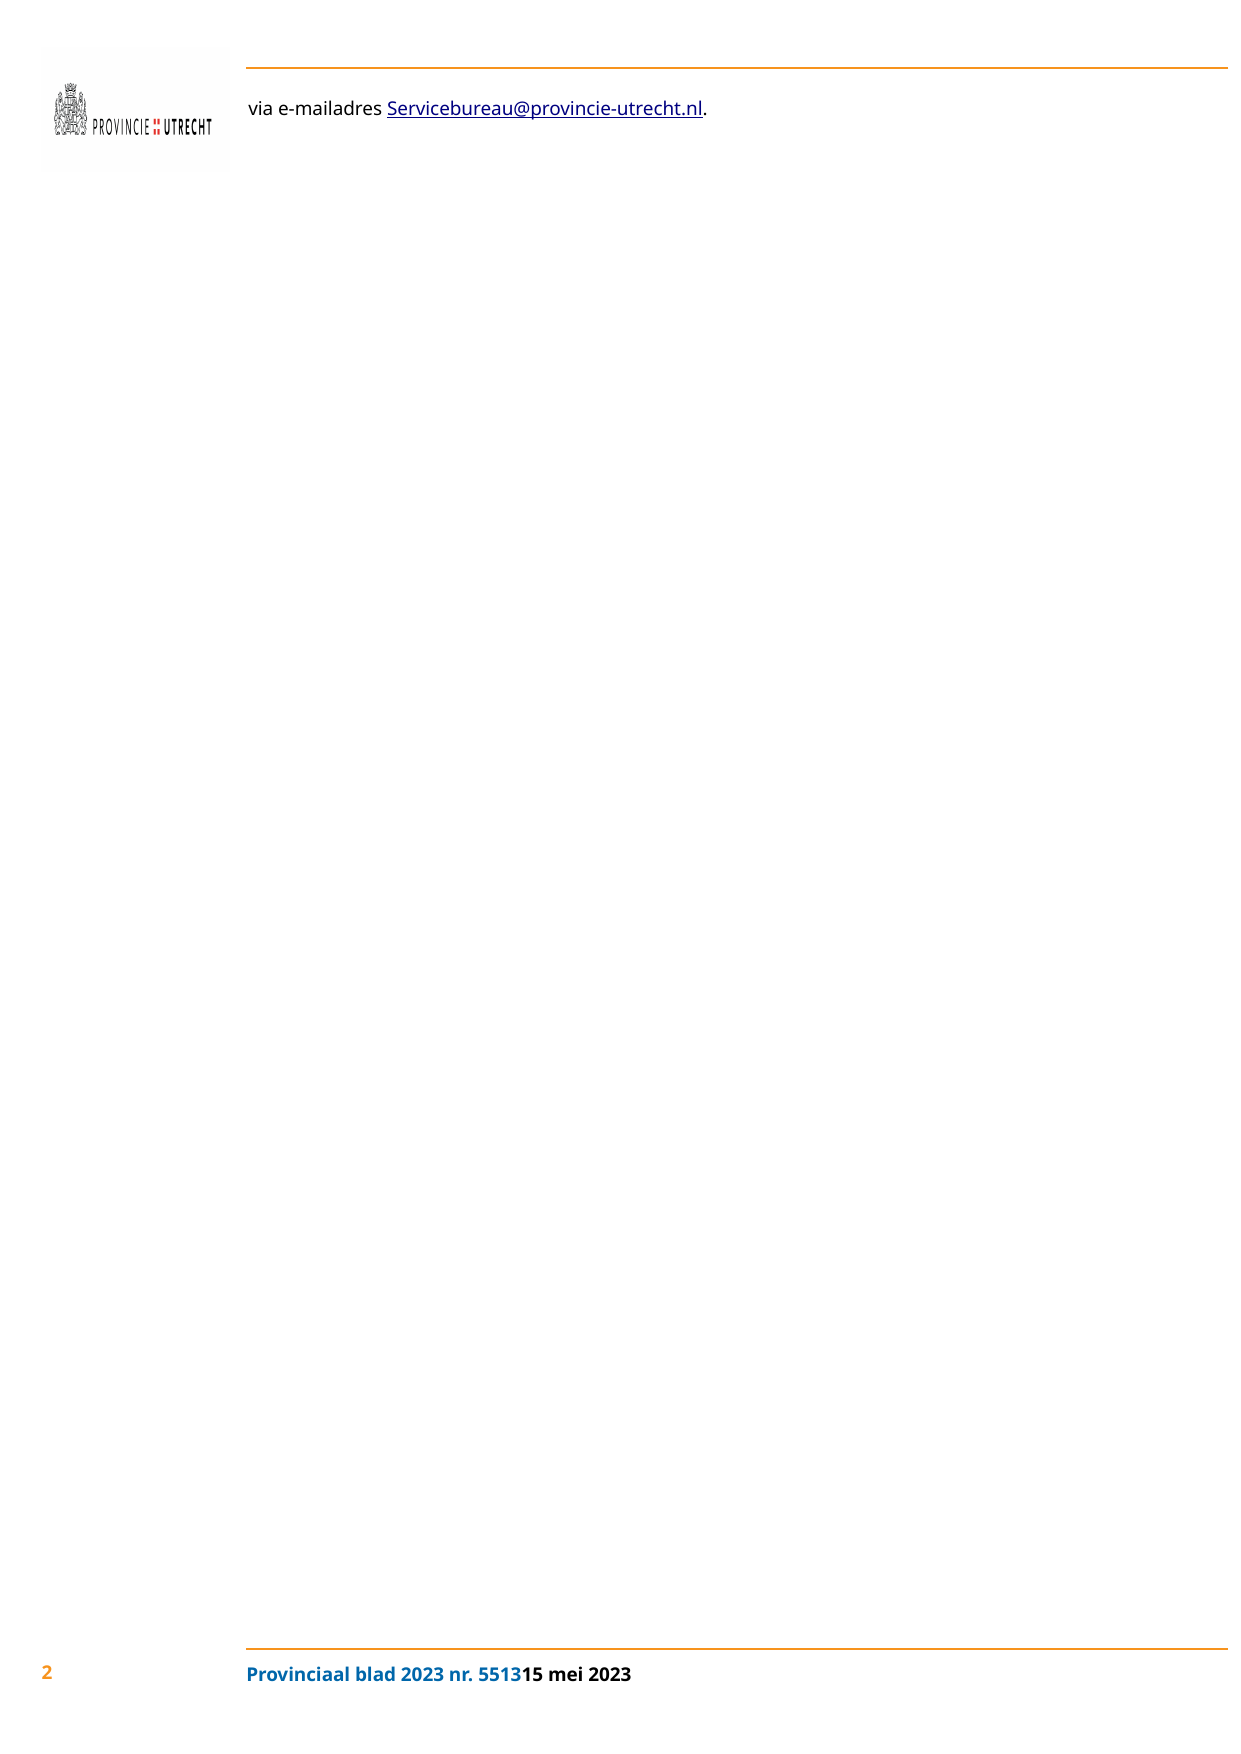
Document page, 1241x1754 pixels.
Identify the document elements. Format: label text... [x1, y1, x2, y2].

picture [41, 47, 231, 172]
text via e-mailadres Servicebureau@provincie-utrecht.nl. [248, 95, 1152, 121]
